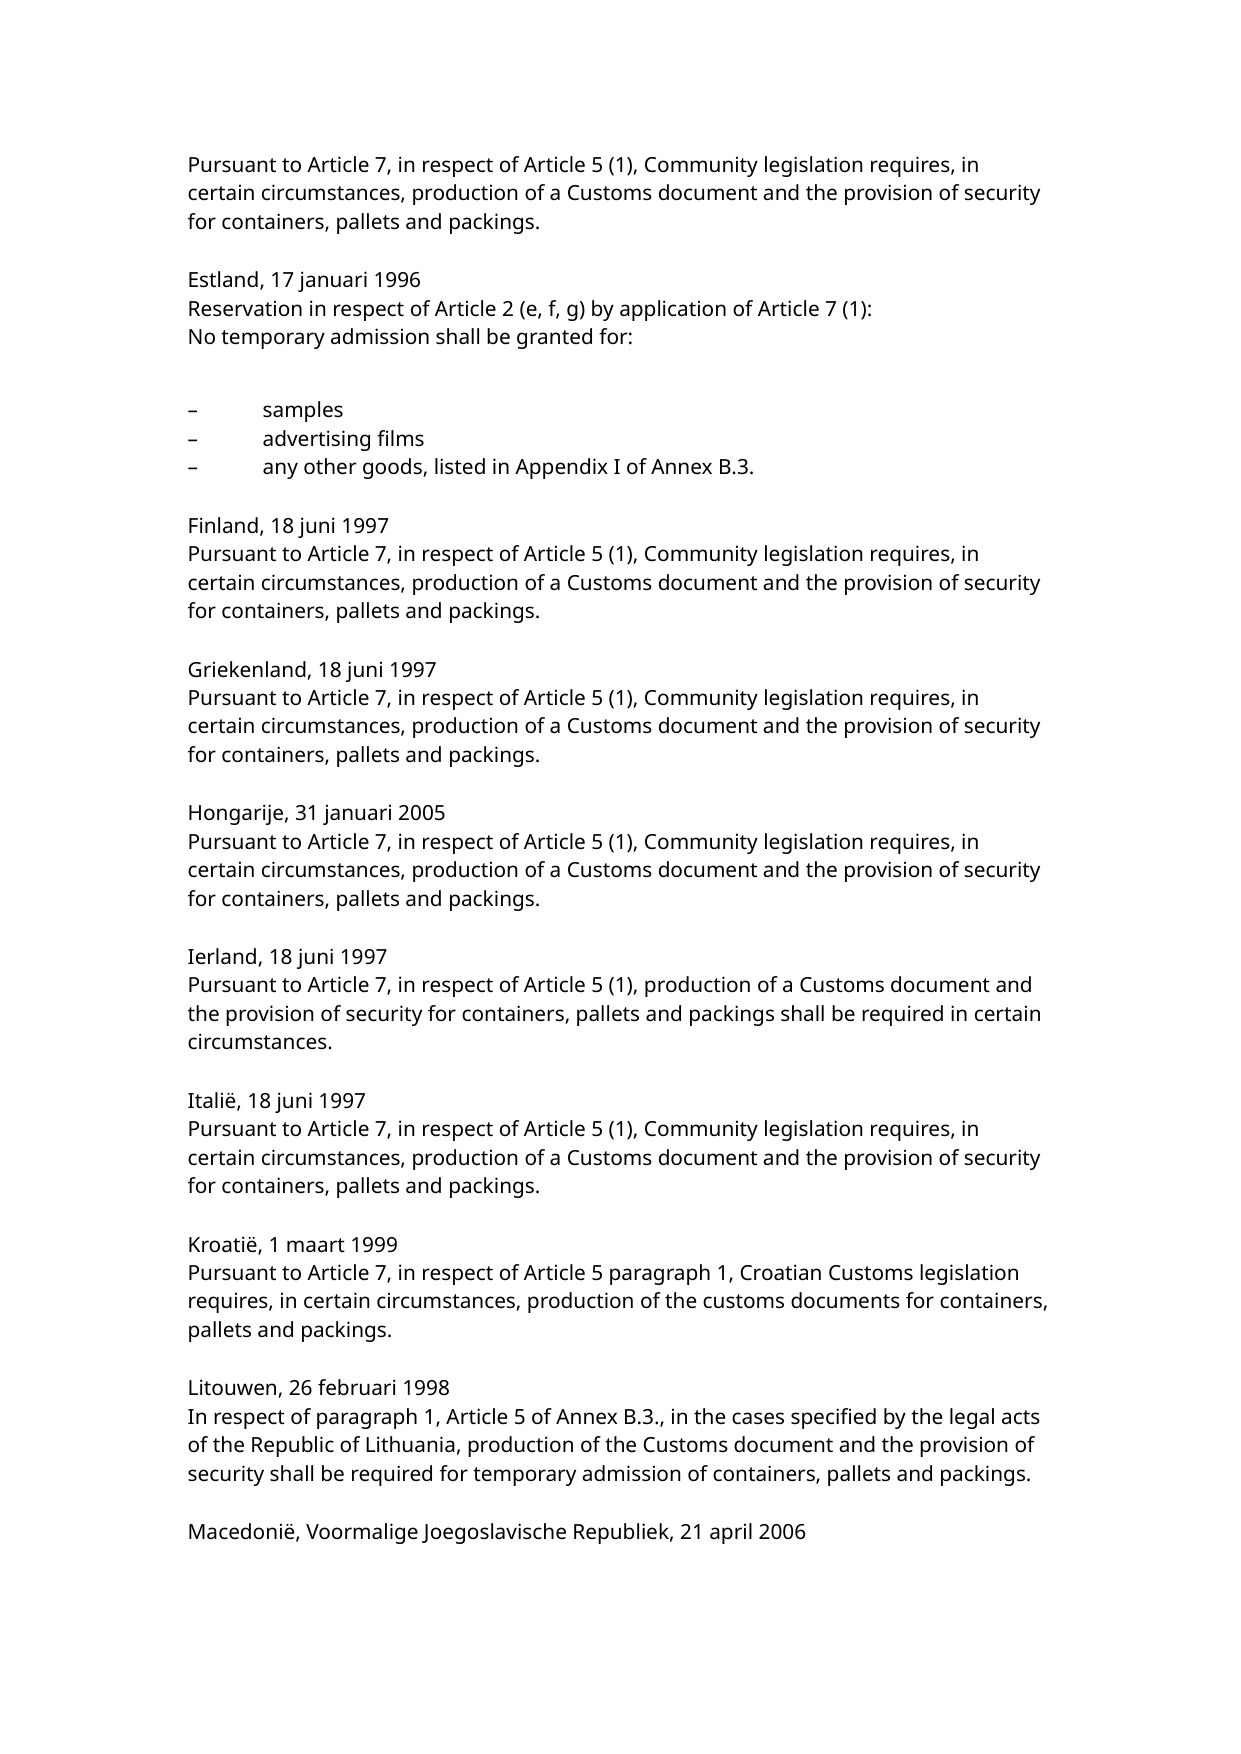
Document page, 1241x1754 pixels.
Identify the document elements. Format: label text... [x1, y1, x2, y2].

text Pursuant to Article 7, in respect of Article 5 (1), production of a Customs document and the provision of security for containers, pallets and packings shall be required in certain circumstances. [187, 971, 1053, 1056]
text Griekenland, 18 juni 1997 [187, 655, 1053, 683]
text No temporary admission shall be granted for: [187, 322, 1053, 351]
text Macedonië, Voormalige Joegoslavische Republiek, 21 april 2006 [187, 1517, 1053, 1546]
text In respect of paragraph 1, Article 5 of Annex B.3., in the cases specified by the legal acts of the Republic of Lithuania, production of the Customs document and the provision of security shall be required for temporary admission of containers, pallets and packings. [187, 1402, 1053, 1487]
text Pursuant to Article 7, in respect of Article 5 (1), Community legislation requires, in certain circumstances, production of a Customs document and the provision of security for containers, pallets and packings. [187, 539, 1053, 625]
list advertising films [187, 424, 1053, 452]
text Pursuant to Article 7, in respect of Article 5 (1), Community legislation requires, in certain circumstances, production of a Customs document and the provision of security for containers, pallets and packings. [187, 827, 1053, 912]
text Pursuant to Article 7, in respect of Article 5 paragraph 1, Croatian Customs legislation requires, in certain circumstances, production of the customs documents for containers, pallets and packings. [187, 1258, 1053, 1343]
text Reservation in respect of Article 2 (e, f, g) by application of Article 7 (1): [187, 294, 1053, 322]
text Hongarije, 31 januari 2005 [187, 798, 1053, 827]
text Ierland, 18 juni 1997 [187, 942, 1053, 971]
list any other goods, listed in Appendix I of Annex B.3. [187, 452, 1053, 481]
text Finland, 18 juni 1997 [187, 511, 1053, 539]
list samples [187, 396, 1053, 424]
text Pursuant to Article 7, in respect of Article 5 (1), Community legislation requires, in certain circumstances, production of a Customs document and the provision of security for containers, pallets and packings. [187, 1114, 1053, 1200]
text Estland, 17 januari 1996 [187, 265, 1053, 294]
text Pursuant to Article 7, in respect of Article 5 (1), Community legislation requires, in certain circumstances, production of a Customs document and the provision of security for containers, pallets and packings. [187, 150, 1053, 235]
text Litouwen, 26 februari 1998 [187, 1373, 1053, 1402]
text Pursuant to Article 7, in respect of Article 5 (1), Community legislation requires, in certain circumstances, production of a Customs document and the provision of security for containers, pallets and packings. [187, 683, 1053, 768]
text Kroatië, 1 maart 1999 [187, 1230, 1053, 1258]
text Italië, 18 juni 1997 [187, 1086, 1053, 1114]
